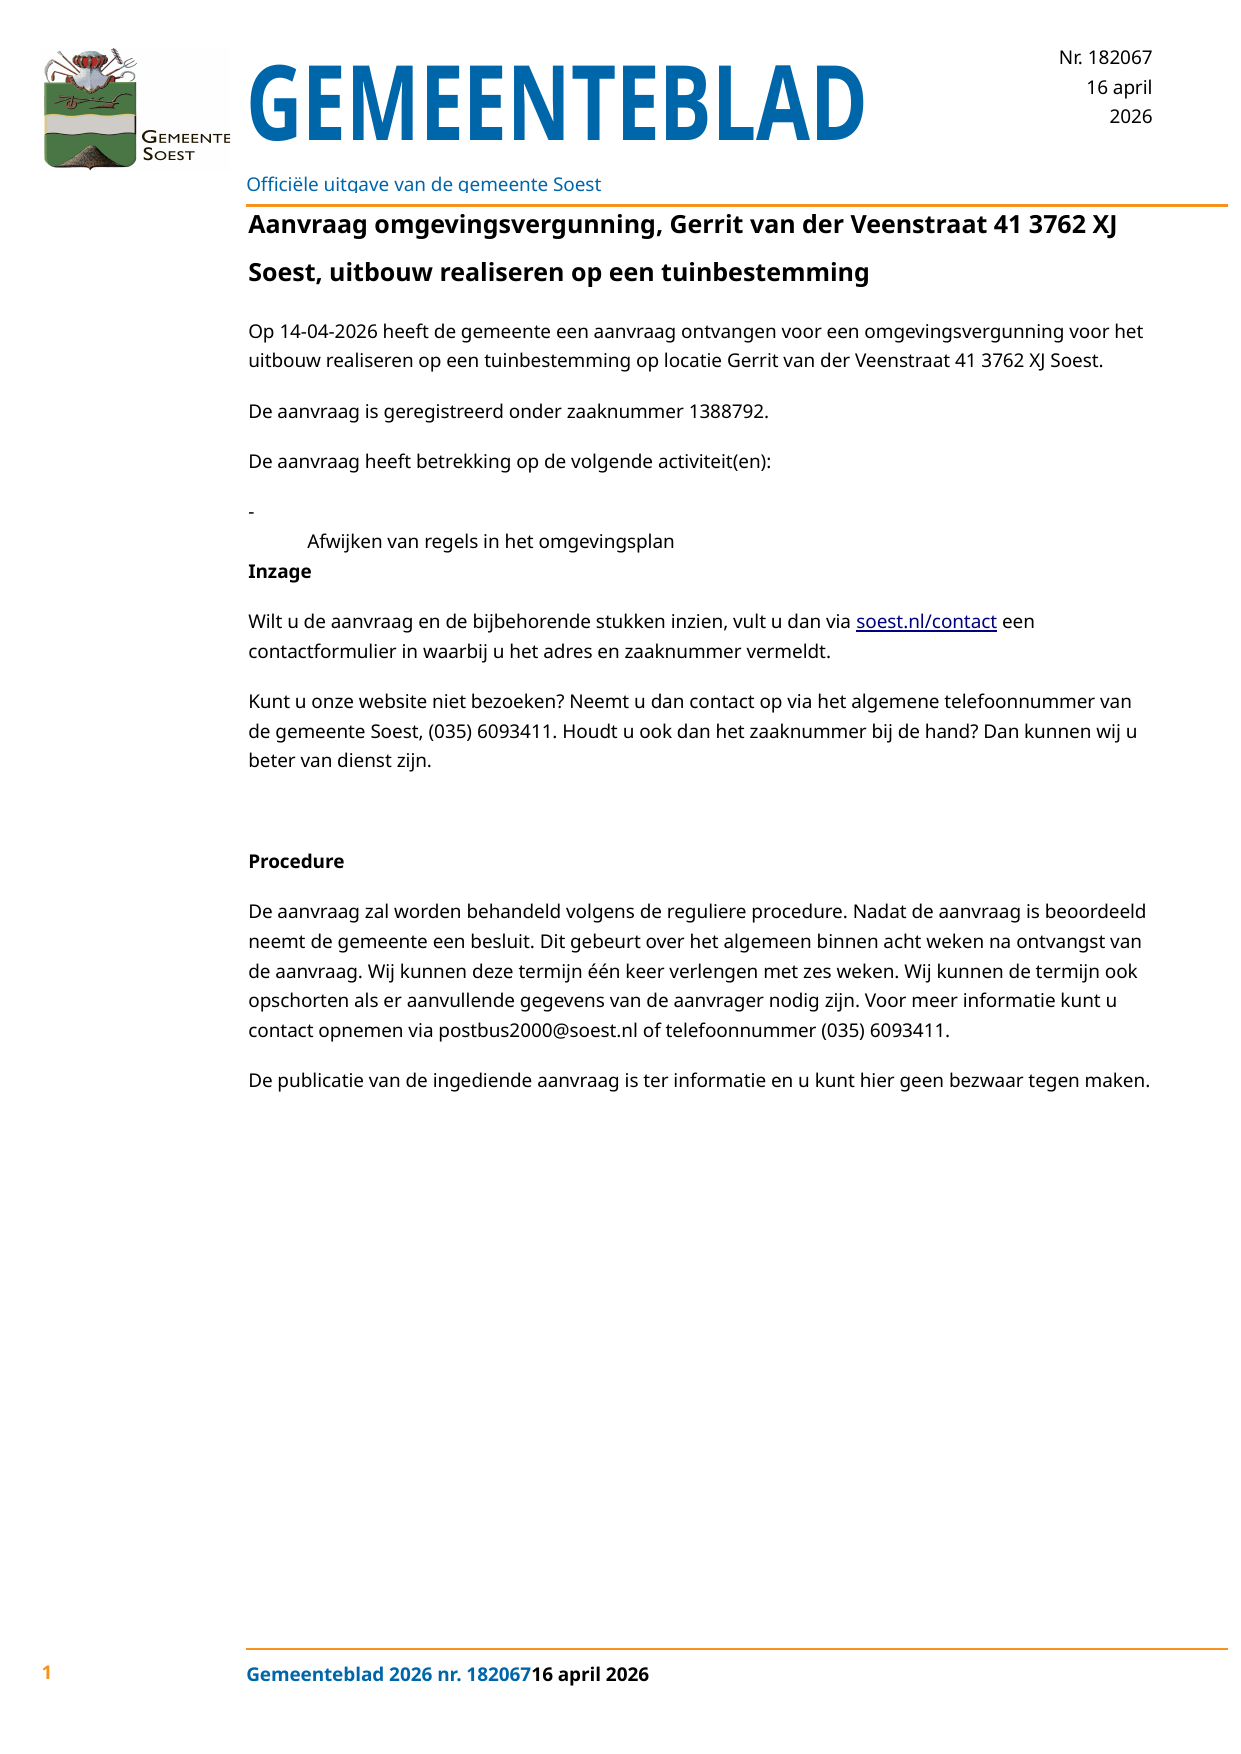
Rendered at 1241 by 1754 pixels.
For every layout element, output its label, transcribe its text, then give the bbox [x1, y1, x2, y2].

text De publicatie van de ingediende aanvraag is ter informatie en u kunt hier geen bezwaar tegen maken. [248, 1067, 1152, 1093]
text Inzage [248, 558, 1152, 584]
list Afwijken van regels in het omgevingsplan [248, 528, 1152, 554]
text Aanvraag omgevingsvergunning, Gerrit van der Veenstraat 41 3762 XJ Soest, uitbouw realiseren op een tuinbestemming [248, 207, 1152, 288]
text Procedure [248, 848, 1152, 874]
text Op 14-04-2026 heeft de gemeente een aanvraag ontvangen voor een omgevingsvergunning voor het uitbouw realiseren op een tuinbestemming op locatie Gerrit van der Veenstraat 41 3762 XJ Soest. [248, 318, 1152, 373]
text De aanvraag is geregistreerd onder zaaknummer 1388792. [248, 398, 1152, 424]
picture [41, 47, 231, 172]
text De aanvraag zal worden behandeld volgens de reguliere procedure. Nadat de aanvraag is beoordeeld neemt de gemeente een besluit. Dit gebeurt over het algemeen binnen acht weken na ontvangst van de aanvraag. Wij kunnen deze termijn één keer verlengen met zes weken. Wij kunnen de termijn ook opschorten als er aanvullende gegevens van de aanvrager nodig zijn. Voor meer informatie kunt u contact opnemen via postbus2000@soest.nl of telefoonnummer (035) 6093411. [248, 899, 1152, 1043]
text De aanvraag heeft betrekking op de volgende activiteit(en): [248, 448, 1152, 474]
text Kunt u onze website niet bezoeken? Neemt u dan contact op via het algemene telefoonnummer van de gemeente Soest, (035) 6093411. Houdt u ook dan het zaaknummer bij de hand? Dan kunnen wij u beter van dienst zijn. [248, 688, 1152, 773]
text Wilt u de aanvraag en de bijbehorende stukken inzien, vult u dan via soest.nl/contact een contactformulier in waarbij u het adres en zaaknummer vermeldt. [248, 608, 1152, 664]
